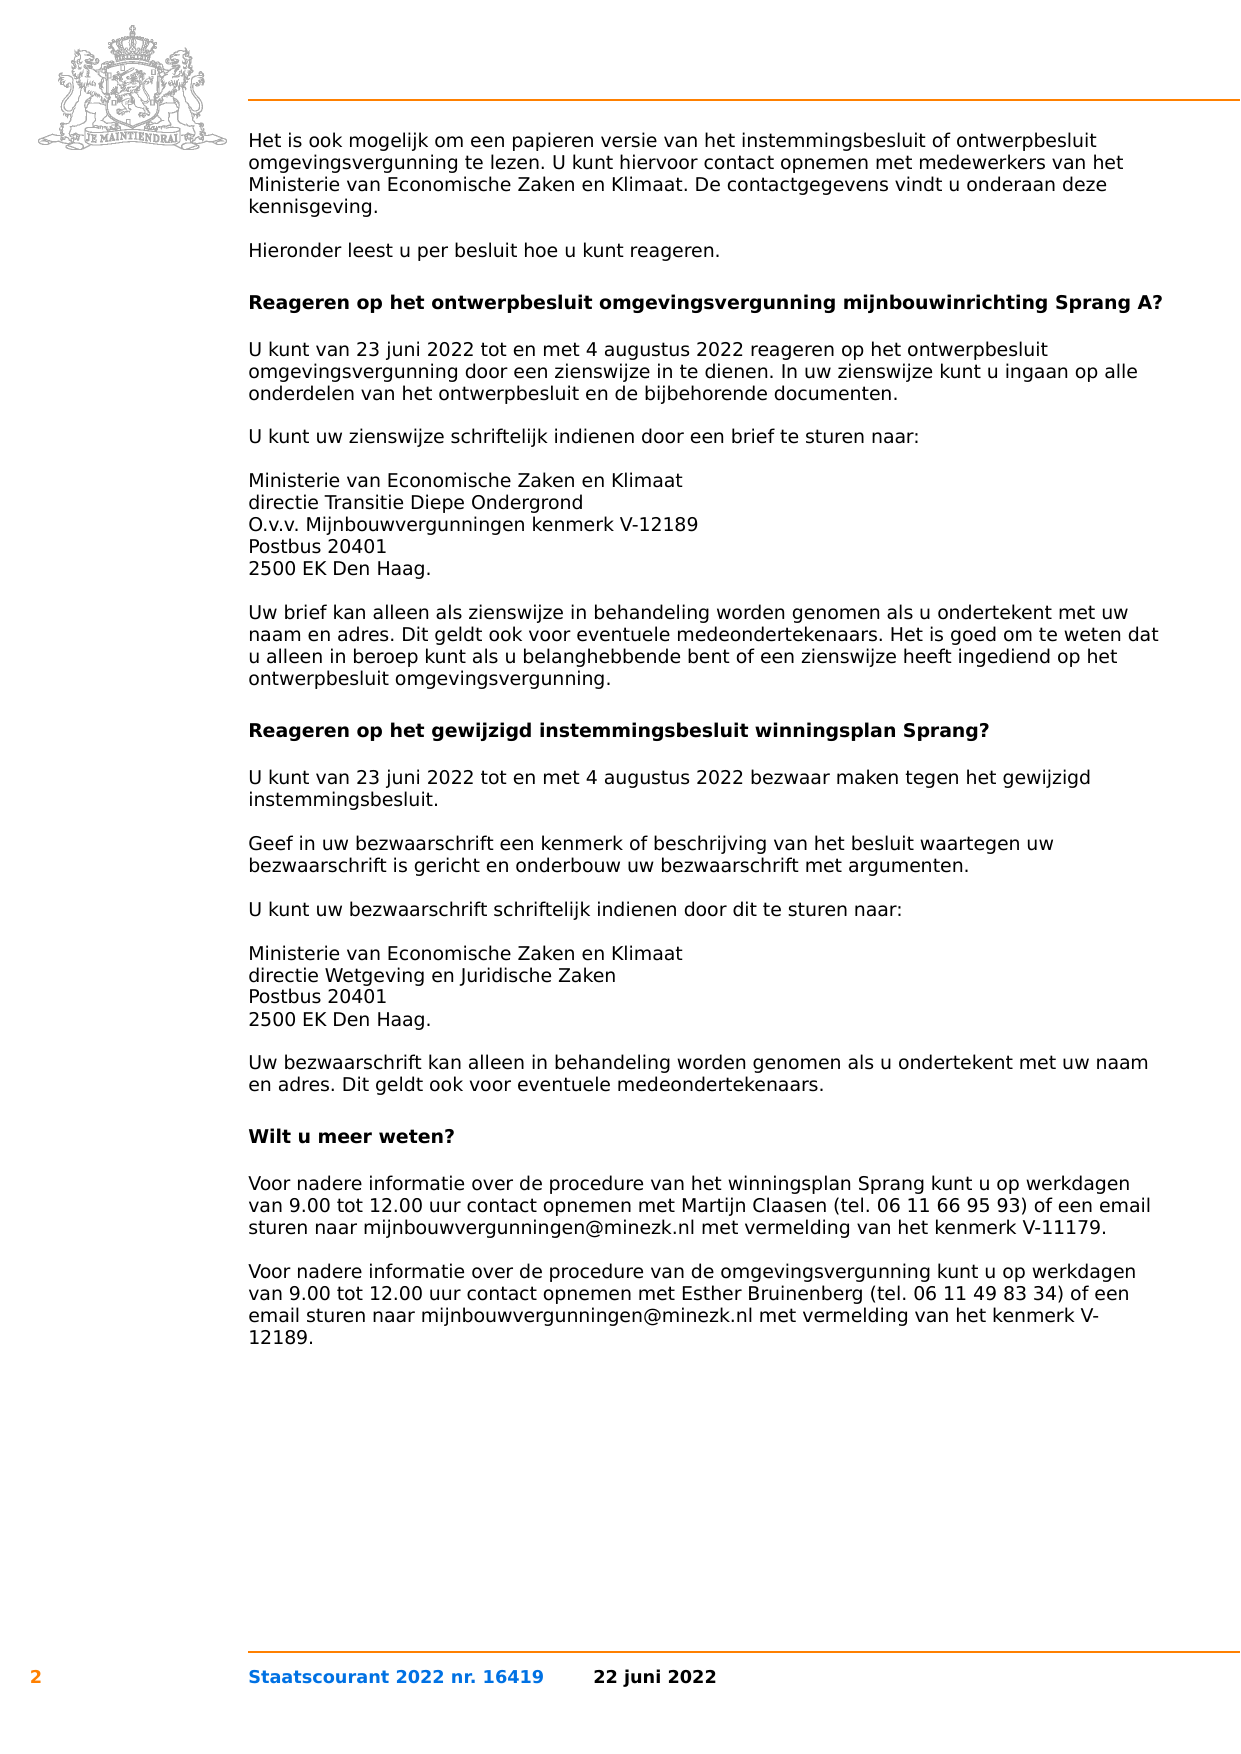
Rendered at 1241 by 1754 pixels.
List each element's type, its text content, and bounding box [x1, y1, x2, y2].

text Voor nadere informatie over de procedure van de omgevingsvergunning kunt u op werkdagen van 9.00 tot 12.00 uur contact opnemen met Esther Bruinenberg (tel. 06 11 49 83 34) of een email sturen naar mijnbouwvergunningen@minezk.nl met vermelding van het kenmerk V-12189. [248, 1261, 1163, 1349]
text Postbus 20401 [248, 986, 1163, 1008]
text Geef in uw bezwaarschrift een kenmerk of beschrijving van het besluit waartegen uw bezwaarschrift is gericht en onderbouw uw bezwaarschrift met argumenten. [248, 833, 1163, 877]
subtitle Reageren op het ontwerpbesluit omgevingsvergunning mijnbouwinrichting Sprang A? [248, 292, 1163, 314]
text U kunt van 23 juni 2022 tot en met 4 augustus 2022 bezwaar maken tegen het gewijzigd instemmingsbesluit. [248, 767, 1163, 811]
text O.v.v. Mijnbouwvergunningen kenmerk V-12189 [248, 514, 1163, 536]
subtitle Reageren op het gewijzigd instemmingsbesluit winningsplan Sprang? [248, 720, 1163, 742]
text Voor nadere informatie over de procedure van het winningsplan Sprang kunt u op werkdagen van 9.00 tot 12.00 uur contact opnemen met Martijn Claasen (tel. 06 11 66 95 93) of een email sturen naar mijnbouwvergunningen@minezk.nl met vermelding van het kenmerk V-11179. [248, 1173, 1163, 1239]
text Hieronder leest u per besluit hoe u kunt reageren. [248, 240, 1163, 262]
text Postbus 20401 [248, 536, 1163, 558]
text directie Transitie Diepe Ondergrond [248, 492, 1163, 514]
text Uw brief kan alleen als zienswijze in behandeling worden genomen als u ondertekent met uw naam en adres. Dit geldt ook voor eventuele medeondertekenaars. Het is goed om te weten dat u alleen in beroep kunt als u belanghebbende bent of een zienswijze heeft ingediend op het ontwerpbesluit omgevingsvergunning. [248, 602, 1163, 690]
text directie Wetgeving en Juridische Zaken [248, 964, 1163, 986]
text U kunt uw zienswijze schriftelijk indienen door een brief te sturen naar: [248, 426, 1163, 448]
text 2500 EK Den Haag. [248, 1008, 1163, 1030]
text Het is ook mogelijk om een papieren versie van het instemmingsbesluit of ontwerpbesluit omgevingsvergunning te lezen. U kunt hiervoor contact opnemen met medewerkers van het Ministerie van Economische Zaken en Klimaat. De contactgegevens vindt u onderaan deze kennisgeving. [248, 130, 1163, 218]
text U kunt van 23 juni 2022 tot en met 4 augustus 2022 reageren op het ontwerpbesluit omgevingsvergunning door een zienswijze in te dienen. In uw zienswijze kunt u ingaan op alle onderdelen van het ontwerpbesluit en de bijbehorende documenten. [248, 339, 1163, 404]
picture [38, 25, 227, 150]
text 2500 EK Den Haag. [248, 558, 1163, 580]
text U kunt uw bezwaarschrift schriftelijk indienen door dit te sturen naar: [248, 899, 1163, 921]
text Ministerie van Economische Zaken en Klimaat [248, 470, 1163, 492]
text Ministerie van Economische Zaken en Klimaat [248, 942, 1163, 964]
subtitle Wilt u meer weten? [248, 1126, 1163, 1148]
text Uw bezwaarschrift kan alleen in behandeling worden genomen als u ondertekent met uw naam en adres. Dit geldt ook voor eventuele medeondertekenaars. [248, 1052, 1163, 1096]
